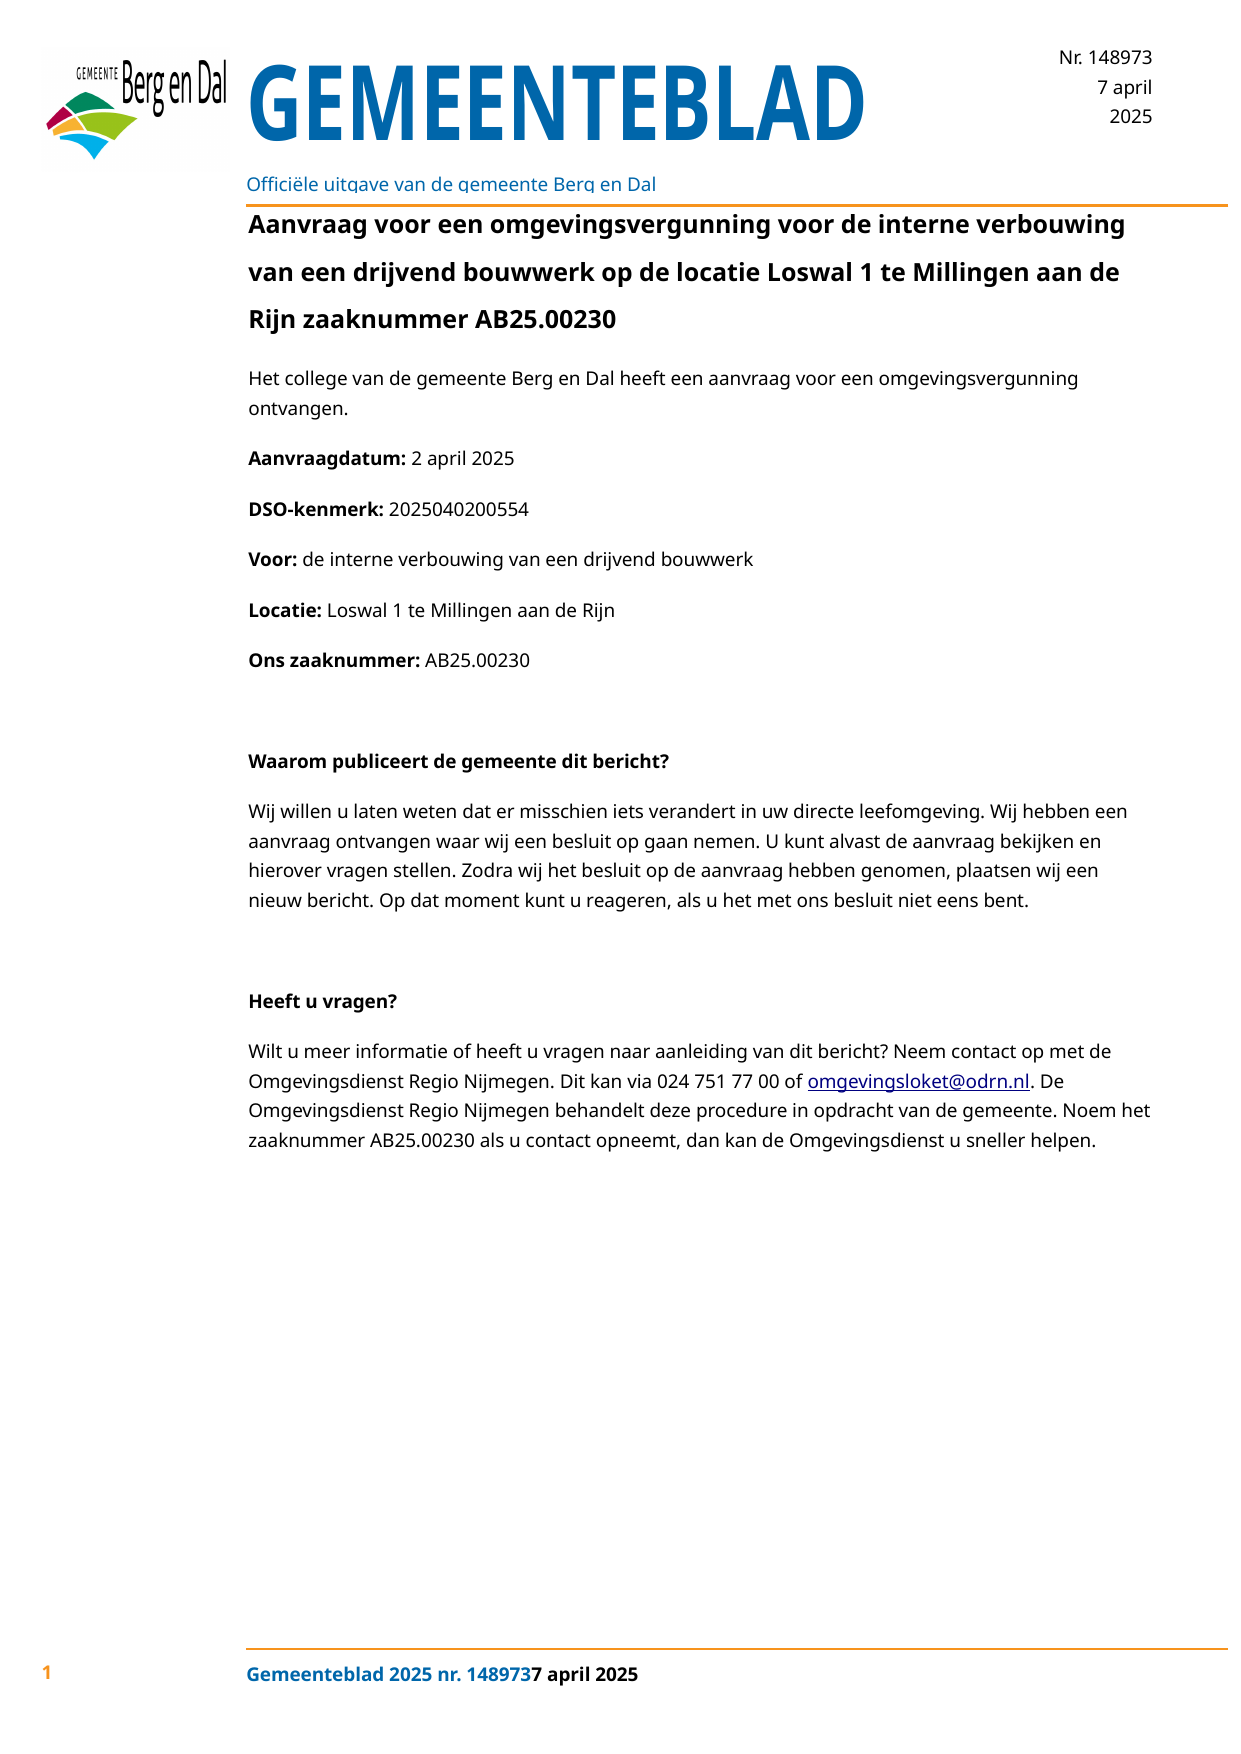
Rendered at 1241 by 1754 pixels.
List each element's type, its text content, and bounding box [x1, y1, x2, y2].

text DSO-kenmerk: 2025040200554 [248, 496, 1152, 522]
text Waarom publiceert de gemeente dit bericht? [248, 748, 1152, 774]
text Locatie: Loswal 1 te Millingen aan de Rijn [248, 597, 1152, 622]
text Voor: de interne verbouwing van een drijvend bouwwerk [248, 546, 1152, 572]
text Wilt u meer informatie of heeft u vragen naar aanleiding van dit bericht? Neem contact op met de Omgevingsdienst Regio Nijmegen. Dit kan via 024 751 77 00 of omgevingsloket@odrn.nl. De Omgevingsdienst Regio Nijmegen behandelt deze procedure in opdracht van de gemeente. Noem het zaaknummer AB25.00230 als u contact opneemt, dan kan de Omgevingsdienst u sneller helpen. [248, 1038, 1152, 1153]
text Wij willen u laten weten dat er misschien iets verandert in uw directe leefomgeving. Wij hebben een aanvraag ontvangen waar wij een besluit op gaan nemen. U kunt alvast de aanvraag bekijken en hierover vragen stellen. Zodra wij het besluit op de aanvraag hebben genomen, plaatsen wij een nieuw bericht. Op dat moment kunt u reageren, als u het met ons besluit niet eens bent. [248, 798, 1152, 913]
text Het college van de gemeente Berg en Dal heeft een aanvraag voor een omgevingsvergunning ontvangen. [248, 366, 1152, 421]
picture [41, 47, 231, 172]
text Ons zaaknummer: AB25.00230 [248, 647, 1152, 673]
text Aanvraag voor een omgevingsvergunning voor de interne verbouwing van een drijvend bouwwerk op de locatie Loswal 1 te Millingen aan de Rijn zaaknummer AB25.00230 [248, 207, 1152, 336]
text Heeft u vragen? [248, 988, 1152, 1014]
text Aanvraagdatum: 2 april 2025 [248, 446, 1152, 471]
